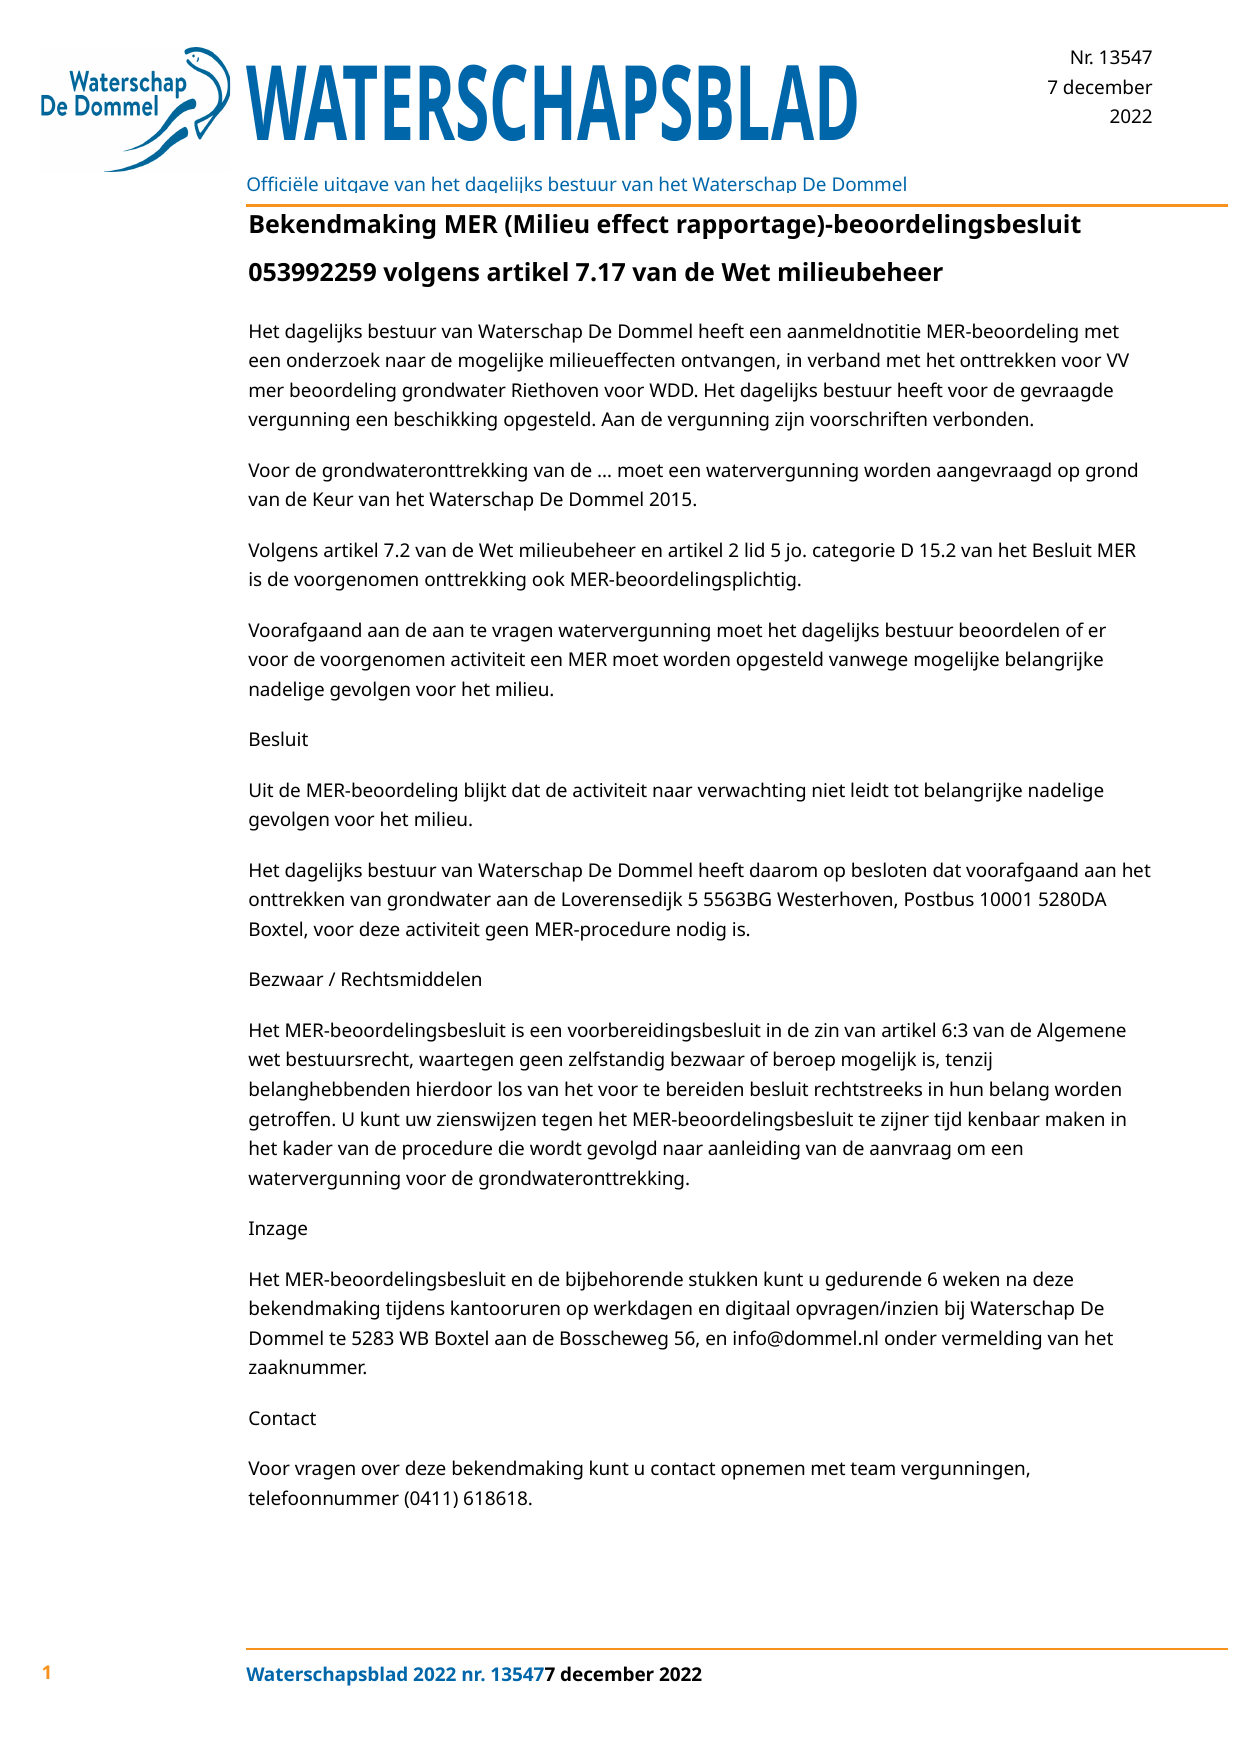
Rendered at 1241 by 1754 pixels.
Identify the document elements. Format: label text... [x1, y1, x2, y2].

text Bezwaar / Rechtsmiddelen [248, 967, 1152, 992]
text Contact [248, 1405, 1152, 1431]
text Inzage [248, 1215, 1152, 1241]
text Besluit [248, 727, 1152, 752]
picture [45, 99, 51, 111]
text Het MER-beoordelingsbesluit en de bijbehorende stukken kunt u gedurende 6 weken na deze bekendmaking tijdens kantooruren op werkdagen en digitaal opvragen/inzien bij Waterschap De Dommel te 5283 WB Boxtel aan de Bosscheweg 56, en info@dommel.nl onder vermelding van het zaaknummer. [248, 1266, 1152, 1380]
text Het dagelijks bestuur van Waterschap De Dommel heeft een aanmeldnotitie MER-beoordeling met een onderzoek naar de mogelijke milieueffecten ontvangen, in verband met het onttrekken voor VV mer beoordeling grondwater Riethoven voor WDD. Het dagelijks bestuur heeft voor de gevraagde vergunning een beschikking opgesteld. Aan de vergunning zijn voorschriften verbonden. [248, 318, 1152, 432]
picture [41, 47, 231, 172]
text Bekendmaking MER (Milieu effect rapportage)-beoordelingsbesluit 053992259 volgens artikel 7.17 van de Wet milieubeheer [248, 207, 1152, 288]
text Voor vragen over deze bekendmaking kunt u contact opnemen met team vergunningen, telefoonnummer (0411) 618618. [248, 1455, 1152, 1511]
text Het dagelijks bestuur van Waterschap De Dommel heeft daarom op besloten dat voorafgaand aan het onttrekken van grondwater aan de Loverensedijk 5 5563BG Westerhoven, Postbus 10001 5280DA Boxtel, voor deze activiteit geen MER-procedure nodig is. [248, 857, 1152, 942]
picture [204, 47, 231, 76]
text Het MER-beoordelingsbesluit is een voorbereidingsbesluit in de zin van artikel 6:3 van de Algemene wet bestuursrecht, waartegen geen zelfstandig bezwaar of beroep mogelijk is, tenzij belanghebbenden hierdoor los van het voor te bereiden besluit rechtstreeks in hun belang worden getroffen. U kunt uw zienswijzen tegen het MER-beoordelingsbesluit te zijner tijd kenbaar maken in het kader van de procedure die wordt gevolgd naar aanleiding van de aanvraag om een watervergunning voor de grondwateronttrekking. [248, 1017, 1152, 1191]
text Volgens artikel 7.2 van de Wet milieubeheer en artikel 2 lid 5 jo. categorie D 15.2 van het Besluit MER is de voorgenomen onttrekking ook MER-beoordelingsplichtig. [248, 537, 1152, 592]
text Uit de MER-beoordeling blijkt dat de activiteit naar verwachting niet leidt tot belangrijke nadelige gevolgen voor het milieu. [248, 777, 1152, 832]
text Voor de grondwateronttrekking van de … moet een watervergunning worden aangevraagd op grond van de Keur van het Waterschap De Dommel 2015. [248, 457, 1152, 512]
picture [198, 118, 210, 131]
text Voorafgaand aan de aan te vragen watervergunning moet het dagelijks bestuur beoordelen of er voor de voorgenomen activiteit een MER moet worden opgesteld vanwege mogelijke belangrijke nadelige gevolgen voor het milieu. [248, 617, 1152, 702]
